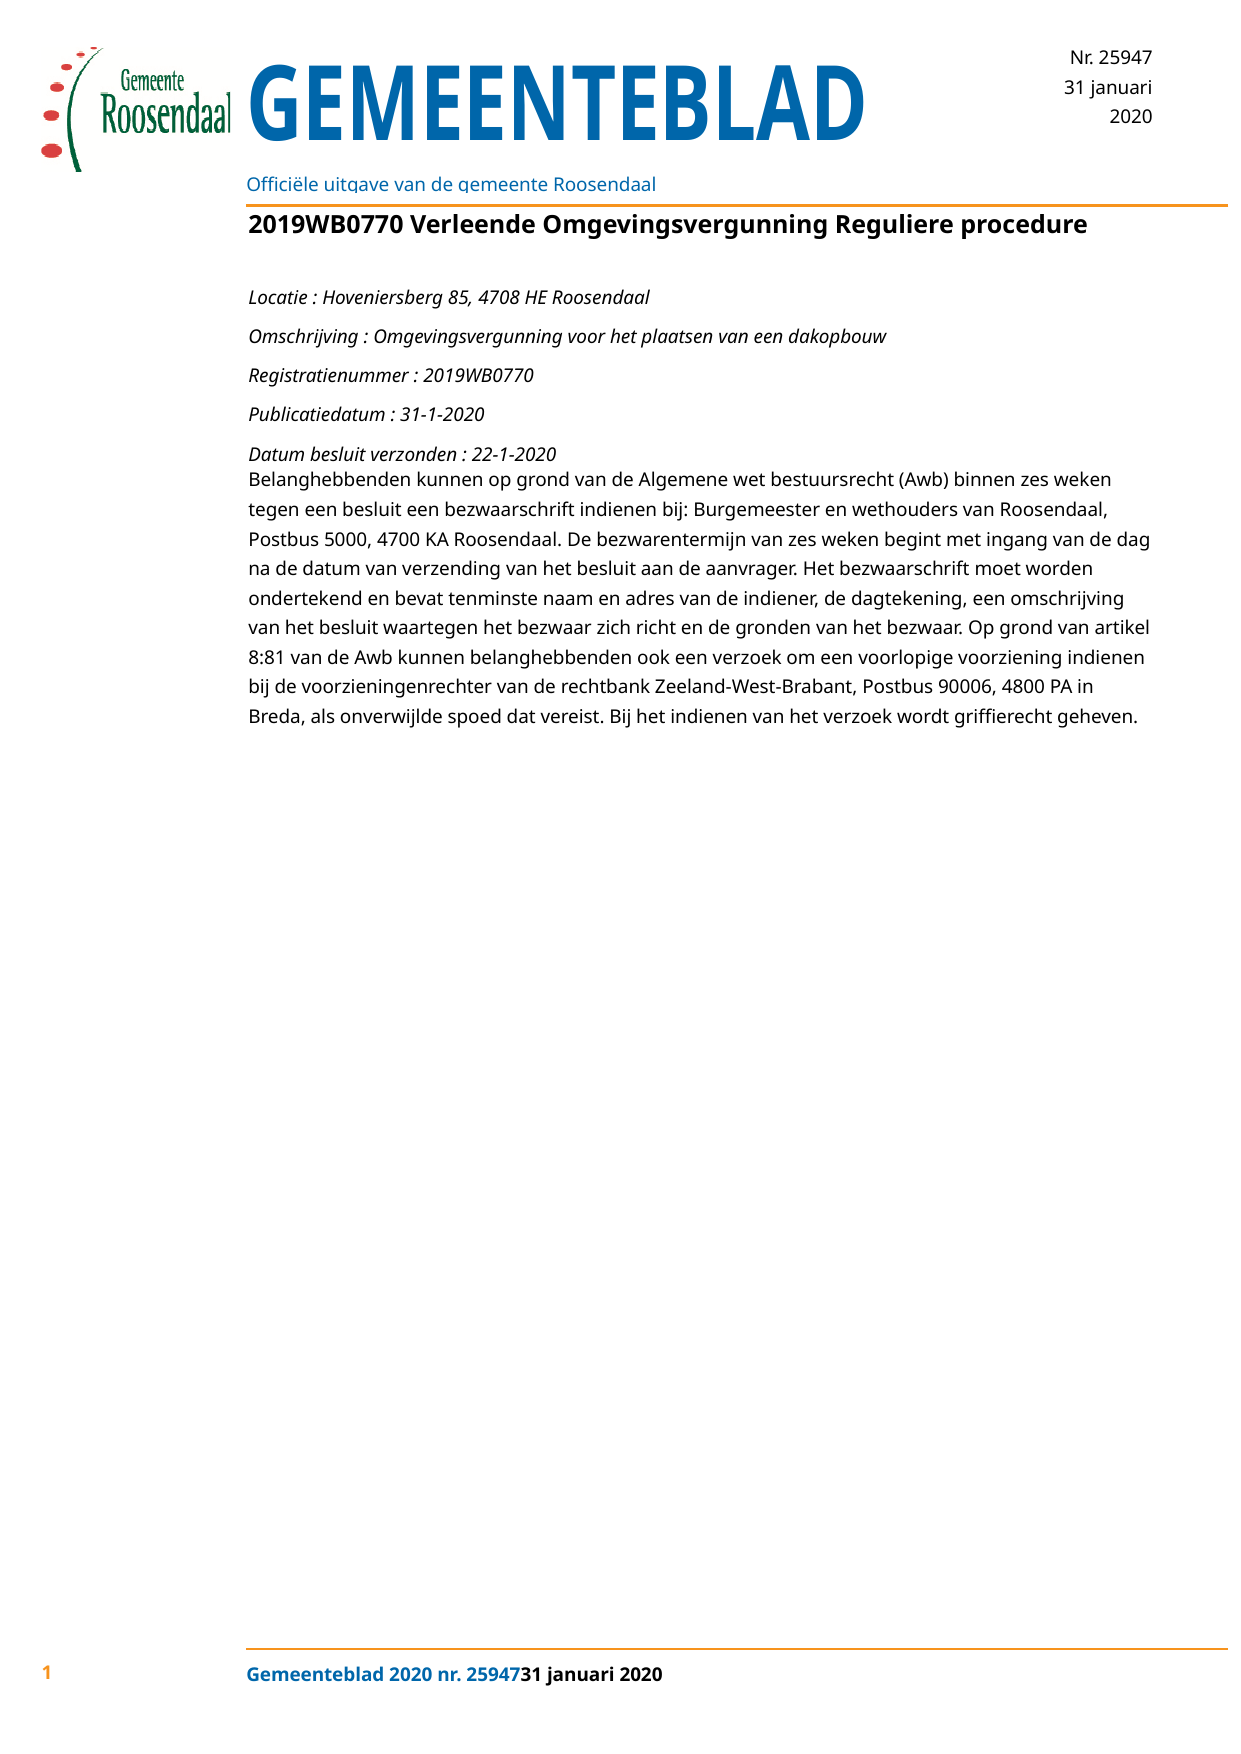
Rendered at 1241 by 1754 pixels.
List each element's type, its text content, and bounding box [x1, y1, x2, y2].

text Belanghebbenden kunnen op grond van de Algemene wet bestuursrecht (Awb) binnen zes weken tegen een besluit een bezwaarschrift indienen bij: Burgemeester en wethouders van Roosendaal, Postbus 5000, 4700 KA Roosendaal. De bezwarentermijn van zes weken begint met ingang van de dag na de datum van verzending van het besluit aan de aanvrager. Het bezwaarschrift moet worden ondertekend en bevat tenminste naam en adres van de indiener, de dagtekening, een omschrijving van het besluit waartegen het bezwaar zich richt en de gronden van het bezwaar. Op grond van artikel 8:81 van de Awb kunnen belanghebbenden ook een verzoek om een voorlopige voorziening indienen bij de voorzieningenrechter van de rechtbank Zeeland-West-Brabant, Postbus 90006, 4800 PA in Breda, als onverwijlde spoed dat vereist. Bij het indienen van het verzoek wordt griffierecht geheven. [248, 467, 1152, 729]
text Locatie : Hoveniersberg 85, 4708 HE Roosendaal [248, 284, 1152, 309]
text Publicatiedatum : 31-1-2020 [248, 402, 1152, 427]
picture [41, 47, 231, 172]
text Datum besluit verzonden : 22-1-2020 [248, 441, 1152, 467]
text Registratienummer : 2019WB0770 [248, 362, 1152, 388]
text Omschrijving : Omgevingsvergunning voor het plaatsen van een dakopbouw [248, 323, 1152, 349]
text 2019WB0770 Verleende Omgevingsvergunning Reguliere procedure [248, 207, 1152, 241]
